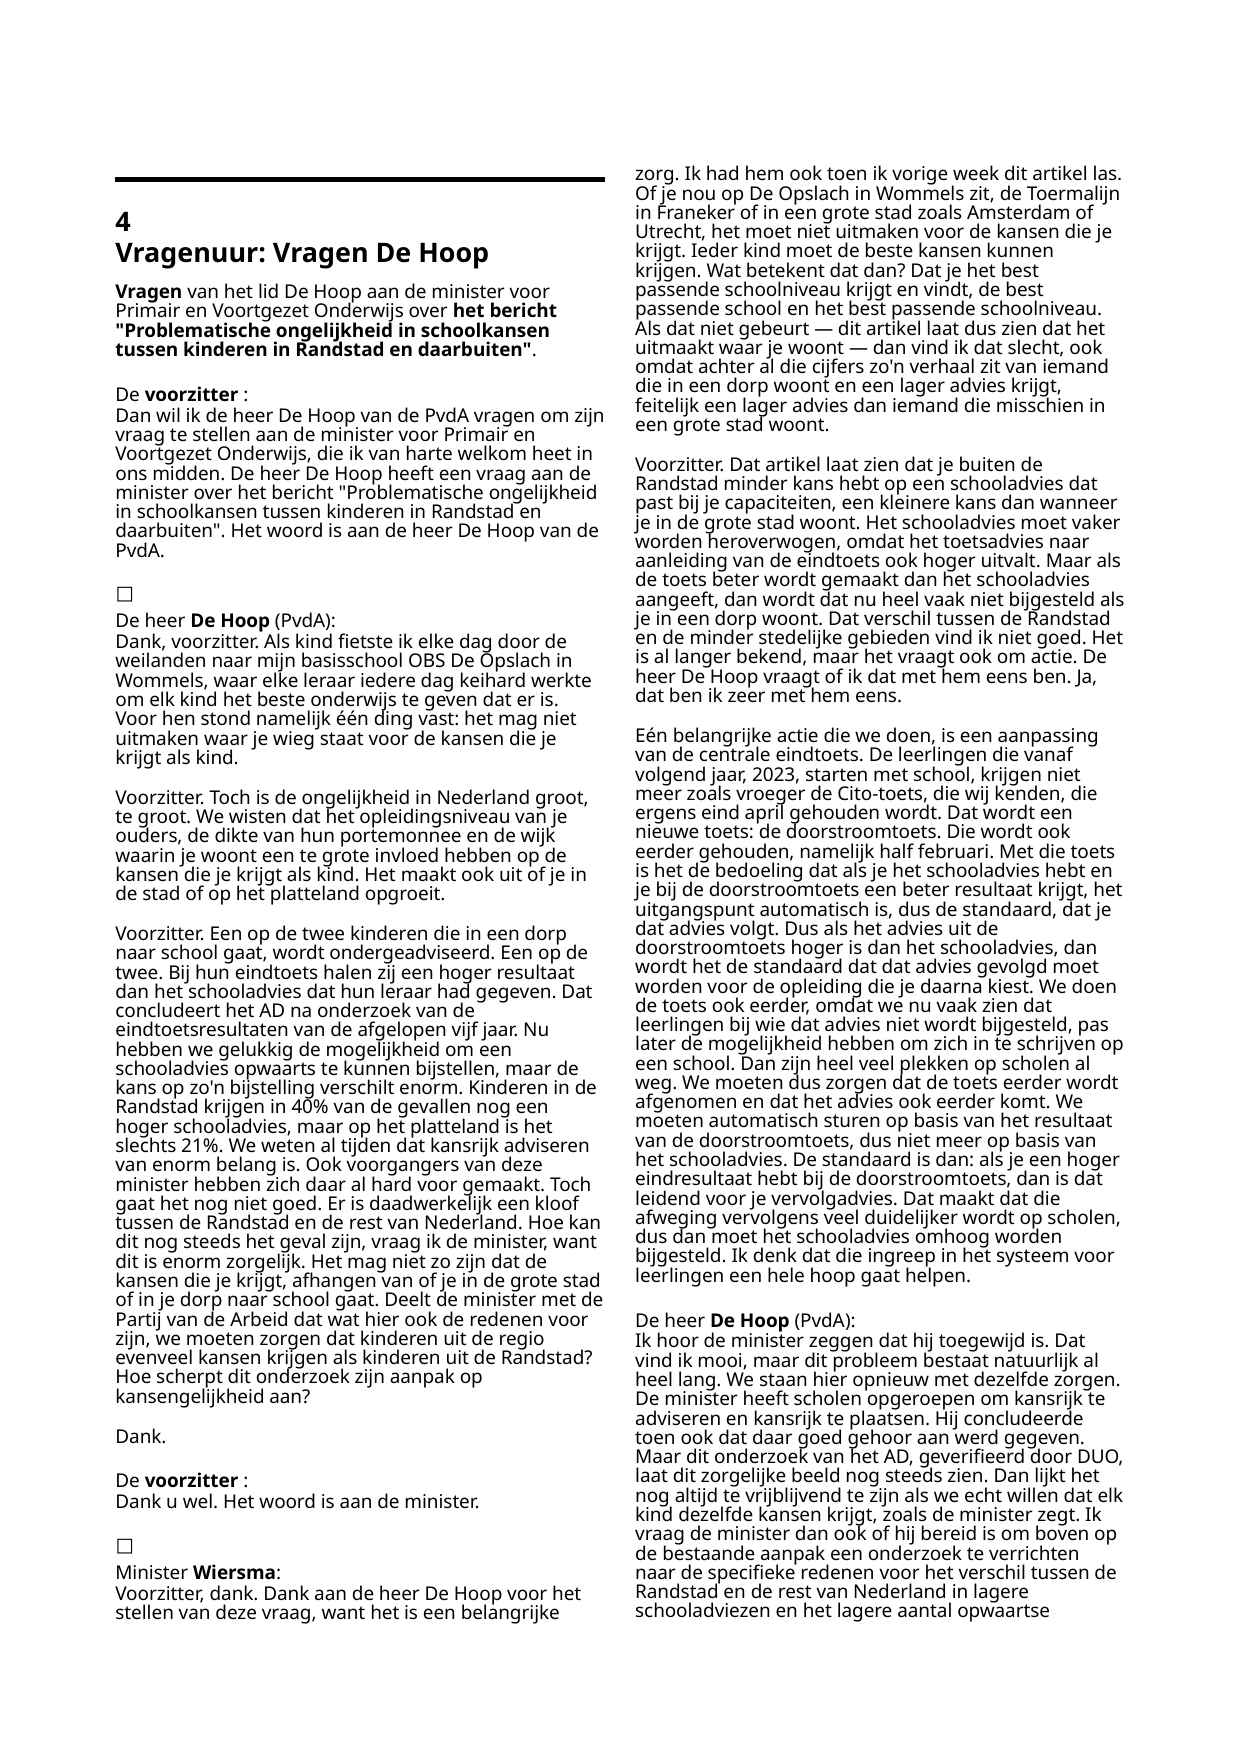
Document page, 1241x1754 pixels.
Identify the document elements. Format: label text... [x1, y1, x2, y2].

text Ik hoor de minister zeggen dat hij toegewijd is. Dat vind ik mooi, maar dit probleem bestaat natuurlijk al heel lang. We staan hier opnieuw met dezelfde zorgen. De minister heeft scholen opgeroepen om kansrijk te adviseren en kansrijk te plaatsen. Hij concludeerde toen ook dat daar goed gehoor aan werd gegeven. Maar dit onderzoek van het AD, geverifieerd door DUO, laat dit zorgelijke beeld nog steeds zien. Dan lijkt het nog altijd te vrijblijvend te zijn als we echt willen dat elk kind dezelfde kansen krijgt, zoals de minister zegt. Ik vraag de minister dan ook of hij bereid is om boven op de bestaande aanpak een onderzoek te verrichten naar de specifieke redenen voor het verschil tussen de Randstad en de rest van Nederland in lagere schooladviezen en het lagere aantal opwaartse [635, 1332, 1125, 1622]
text Dank u wel. Het woord is aan de minister. [115, 1493, 605, 1513]
text De heer De Hoop (PvdA): [635, 1307, 1125, 1332]
text De voorzitter : [115, 1468, 605, 1493]
text Dank. [115, 1428, 605, 1447]
text 4 [115, 203, 605, 239]
text ⬜ [115, 1533, 605, 1559]
text Dank, voorzitter. Als kind fietste ik elke dag door de weilanden naar mijn basisschool OBS De Opslach in Wommels, waar elke leraar iedere dag keihard werkte om elk kind het beste onderwijs te geven dat er is. Voor hen stond namelijk één ding vast: het mag niet uitmaken waar je wieg staat voor de kansen die je krijgt als kind. [115, 633, 605, 768]
text Vragenuur: Vragen De Hoop [115, 239, 605, 283]
text De voorzitter : [115, 381, 605, 407]
text Dan wil ik de heer De Hoop van de PvdA vragen om zijn vraag te stellen aan de minister voor Primair en Voortgezet Onderwijs, die ik van harte welkom heet in ons midden. De heer De Hoop heeft een vraag aan de minister over het bericht "Problematische ongelijkheid in schoolkansen tussen kinderen in Randstad en daarbuiten". Het woord is aan de heer De Hoop van de PvdA. [115, 407, 605, 561]
text Vragen van het lid De Hoop aan de minister voor Primair en Voortgezet Onderwijs over het bericht "Problematische ongelijkheid in schoolkansen tussen kinderen in Randstad en daarbuiten". [115, 283, 605, 360]
text Minister Wiersma: [115, 1559, 605, 1585]
text De heer De Hoop (PvdA): [115, 607, 605, 633]
text Voorzitter. Dat artikel laat zien dat je buiten de Randstad minder kans hebt op een schooladvies dat past bij je capaciteiten, een kleinere kans dan wanneer je in de grote stad woont. Het schooladvies moet vaker worden heroverwogen, omdat het toetsadvies naar aanleiding van de eindtoets ook hoger uitvalt. Maar als de toets beter wordt gemaakt dan het schooladvies aangeeft, dan wordt dat nu heel vaak niet bijgesteld als je in een dorp woont. Dat verschil tussen de Randstad en de minder stedelijke gebieden vind ik niet goed. Het is al langer bekend, maar het vraagt ook om actie. De heer De Hoop vraagt of ik dat met hem eens ben. Ja, dat ben ik zeer met hem eens. [635, 456, 1125, 706]
text ⬜ [115, 582, 605, 607]
text Voorzitter. Een op de twee kinderen die in een dorp naar school gaat, wordt ondergeadviseerd. Een op de twee. Bij hun eindtoets halen zij een hoger resultaat dan het schooladvies dat hun leraar had gegeven. Dat concludeert het AD na onderzoek van de eindtoetsresultaten van de afgelopen vijf jaar. Nu hebben we gelukkig de mogelijkheid om een schooladvies opwaarts te kunnen bijstellen, maar de kans op zo'n bijstelling verschilt enorm. Kinderen in de Randstad krijgen in 40% van de gevallen nog een hoger schooladvies, maar op het platteland is het slechts 21%. We weten al tijden dat kansrijk adviseren van enorm belang is. Ook voorgangers van deze minister hebben zich daar al hard voor gemaakt. Toch gaat het nog niet goed. Er is daadwerkelijk een kloof tussen de Randstad en de rest van Nederland. Hoe kan dit nog steeds het geval zijn, vraag ik de minister, want dit is enorm zorgelijk. Het mag niet zo zijn dat de kansen die je krijgt, afhangen van of je in de grote stad of in je dorp naar school gaat. Deelt de minister met de Partij van de Arbeid dat wat hier ook de redenen voor zijn, we moeten zorgen dat kinderen uit de regio evenveel kansen krijgen als kinderen uit de Randstad? Hoe scherpt dit onderzoek zijn aanpak op kansengelijkheid aan? [115, 925, 605, 1407]
text Voorzitter. Toch is de ongelijkheid in Nederland groot, te groot. We wisten dat het opleidingsniveau van je ouders, de dikte van hun portemonnee en de wijk waarin je woont een te grote invloed hebben op de kansen die je krijgt als kind. Het maakt ook uit of je in de stad of op het platteland opgroeit. [115, 789, 605, 904]
text zorg. Ik had hem ook toen ik vorige week dit artikel las. Of je nou op De Opslach in Wommels zit, de Toermalijn in Franeker of in een grote stad zoals Amsterdam of Utrecht, het moet niet uitmaken voor de kansen die je krijgt. Ieder kind moet de beste kansen kunnen krijgen. Wat betekent dat dan? Dat je het best passende schoolniveau krijgt en vindt, de best passende school en het best passende schoolniveau. Als dat niet gebeurt — dit artikel laat dus zien dat het uitmaakt waar je woont — dan vind ik dat slecht, ook omdat achter al die cijfers zo'n verhaal zit van iemand die in een dorp woont en een lager advies krijgt, feitelijk een lager advies dan iemand die misschien in een grote stad woont. [635, 165, 1125, 435]
text Voorzitter, dank. Dank aan de heer De Hoop voor het stellen van deze vraag, want het is een belangrijke [115, 1585, 605, 1623]
text Eén belangrijke actie die we doen, is een aanpassing van de centrale eindtoets. De leerlingen die vanaf volgend jaar, 2023, starten met school, krijgen niet meer zoals vroeger de Cito-toets, die wij kenden, die ergens eind april gehouden wordt. Dat wordt een nieuwe toets: de doorstroomtoets. Die wordt ook eerder gehouden, namelijk half februari. Met die toets is het de bedoeling dat als je het schooladvies hebt en je bij de doorstroomtoets een beter resultaat krijgt, het uitgangspunt automatisch is, dus de standaard, dat je dat advies volgt. Dus als het advies uit de doorstroomtoets hoger is dan het schooladvies, dan wordt het de standaard dat dat advies gevolgd moet worden voor de opleiding die je daarna kiest. We doen de toets ook eerder, omdat we nu vaak zien dat leerlingen bij wie dat advies niet wordt bijgesteld, pas later de mogelijkheid hebben om zich in te schrijven op een school. Dan zijn heel veel plekken op scholen al weg. We moeten dus zorgen dat de toets eerder wordt afgenomen en dat het advies ook eerder komt. We moeten automatisch sturen op basis van het resultaat van de doorstroomtoets, dus niet meer op basis van het schooladvies. De standaard is dan: als je een hoger eindresultaat hebt bij de doorstroomtoets, dan is dat leidend voor je vervolgadvies. Dat maakt dat die afweging vervolgens veel duidelijker wordt op scholen, dus dan moet het schooladvies omhoog worden bijgesteld. Ik denk dat die ingreep in het systeem voor leerlingen een hele hoop gaat helpen. [635, 727, 1125, 1286]
